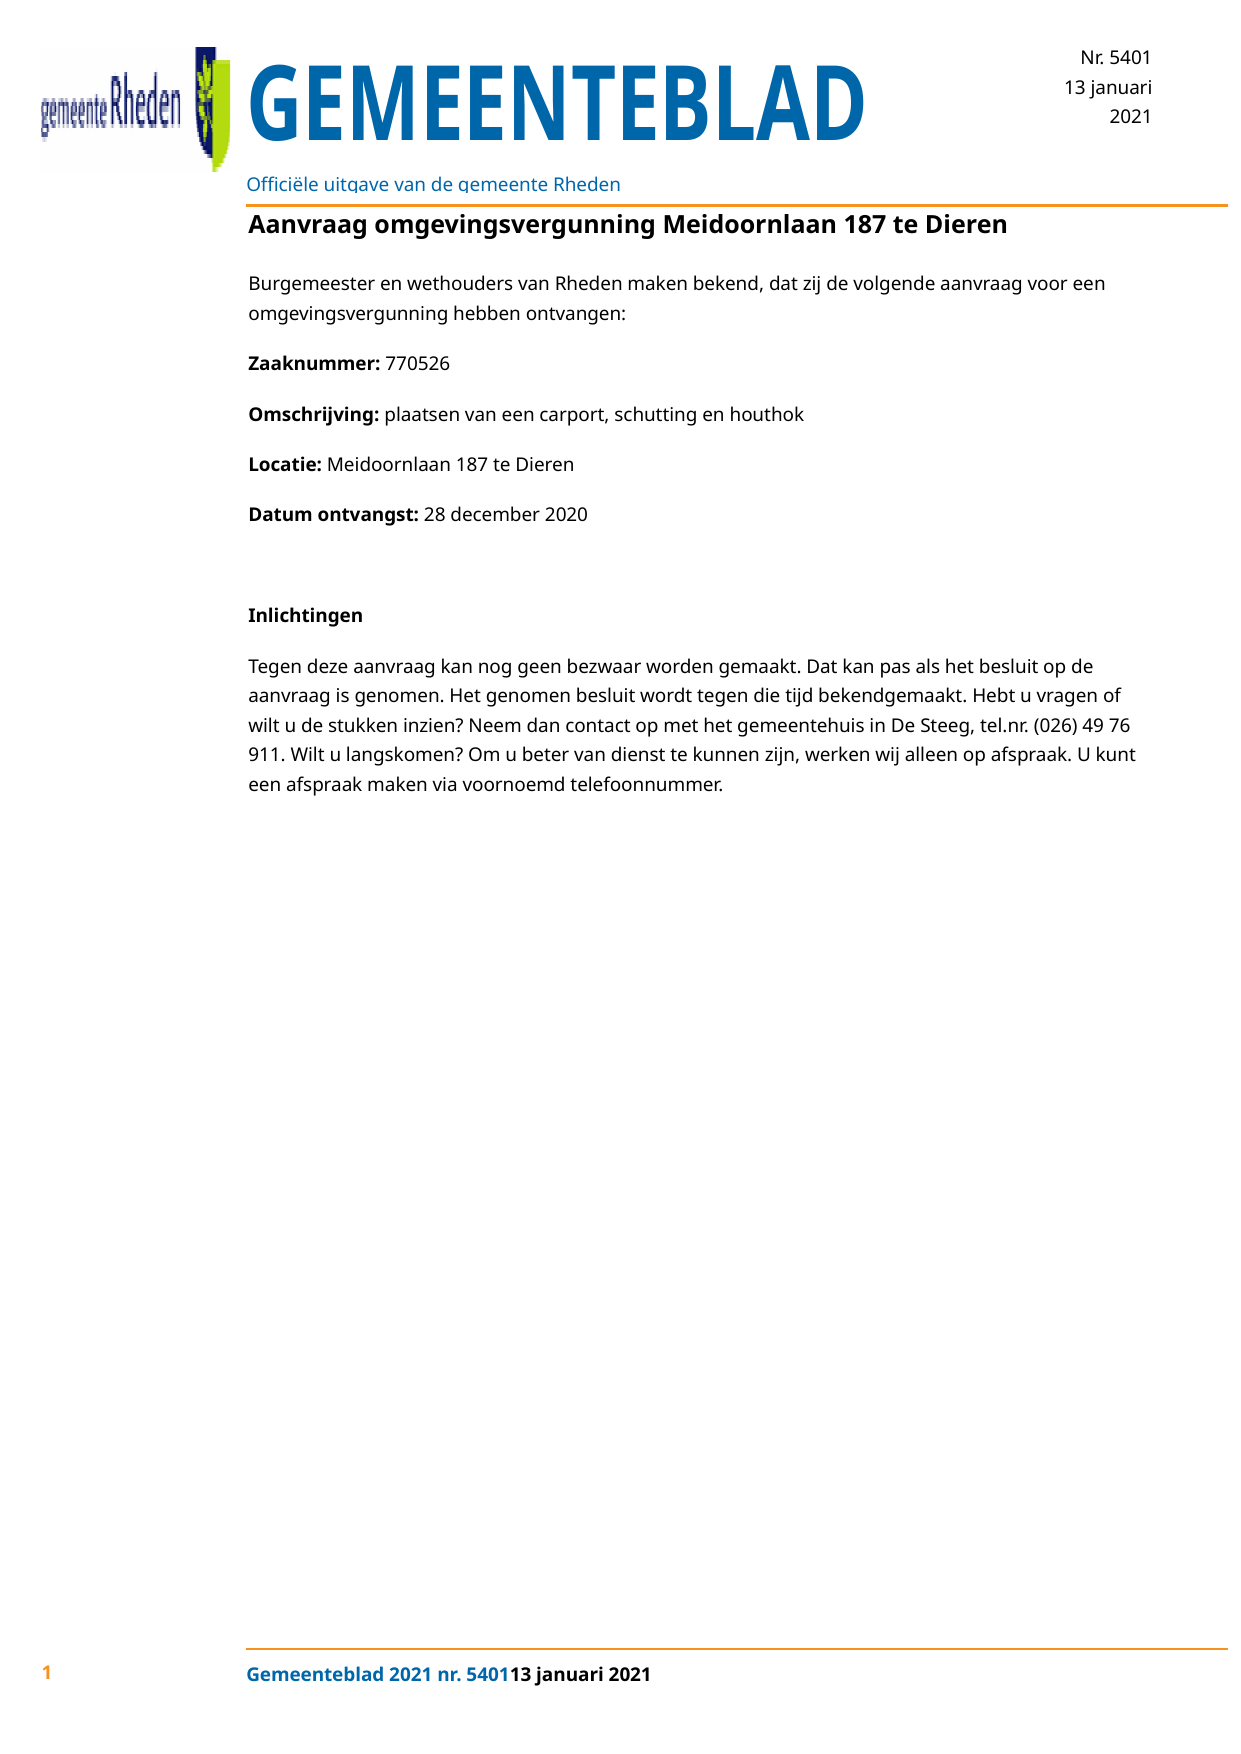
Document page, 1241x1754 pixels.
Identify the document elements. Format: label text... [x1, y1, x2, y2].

text Aanvraag omgevingsvergunning Meidoornlaan 187 te Dieren [248, 207, 1152, 241]
picture [41, 47, 231, 172]
text Omschrijving: plaatsen van een carport, schutting en houthok [248, 401, 1152, 426]
text Tegen deze aanvraag kan nog geen bezwaar worden gemaakt. Dat kan pas als het besluit op de aanvraag is genomen. Het genomen besluit wordt tegen die tijd bekendgemaakt. Hebt u vragen of wilt u de stukken inzien? Neem dan contact op met het gemeentehuis in De Steeg, tel.nr. (026) 49 76 911. Wilt u langskomen? Om u beter van dienst te kunnen zijn, werken wij alleen op afspraak. U kunt een afspraak maken via voornoemd telefoonnummer. [248, 653, 1152, 797]
text Zaaknummer: 770526 [248, 350, 1152, 376]
text Burgemeester en wethouders van Rheden maken bekend, dat zij de volgende aanvraag voor een omgevingsvergunning hebben ontvangen: [248, 270, 1152, 326]
text Datum ontvangst: 28 december 2020 [248, 502, 1152, 527]
text Locatie: Meidoornlaan 187 te Dieren [248, 451, 1152, 477]
text Inlichtingen [248, 602, 1152, 628]
